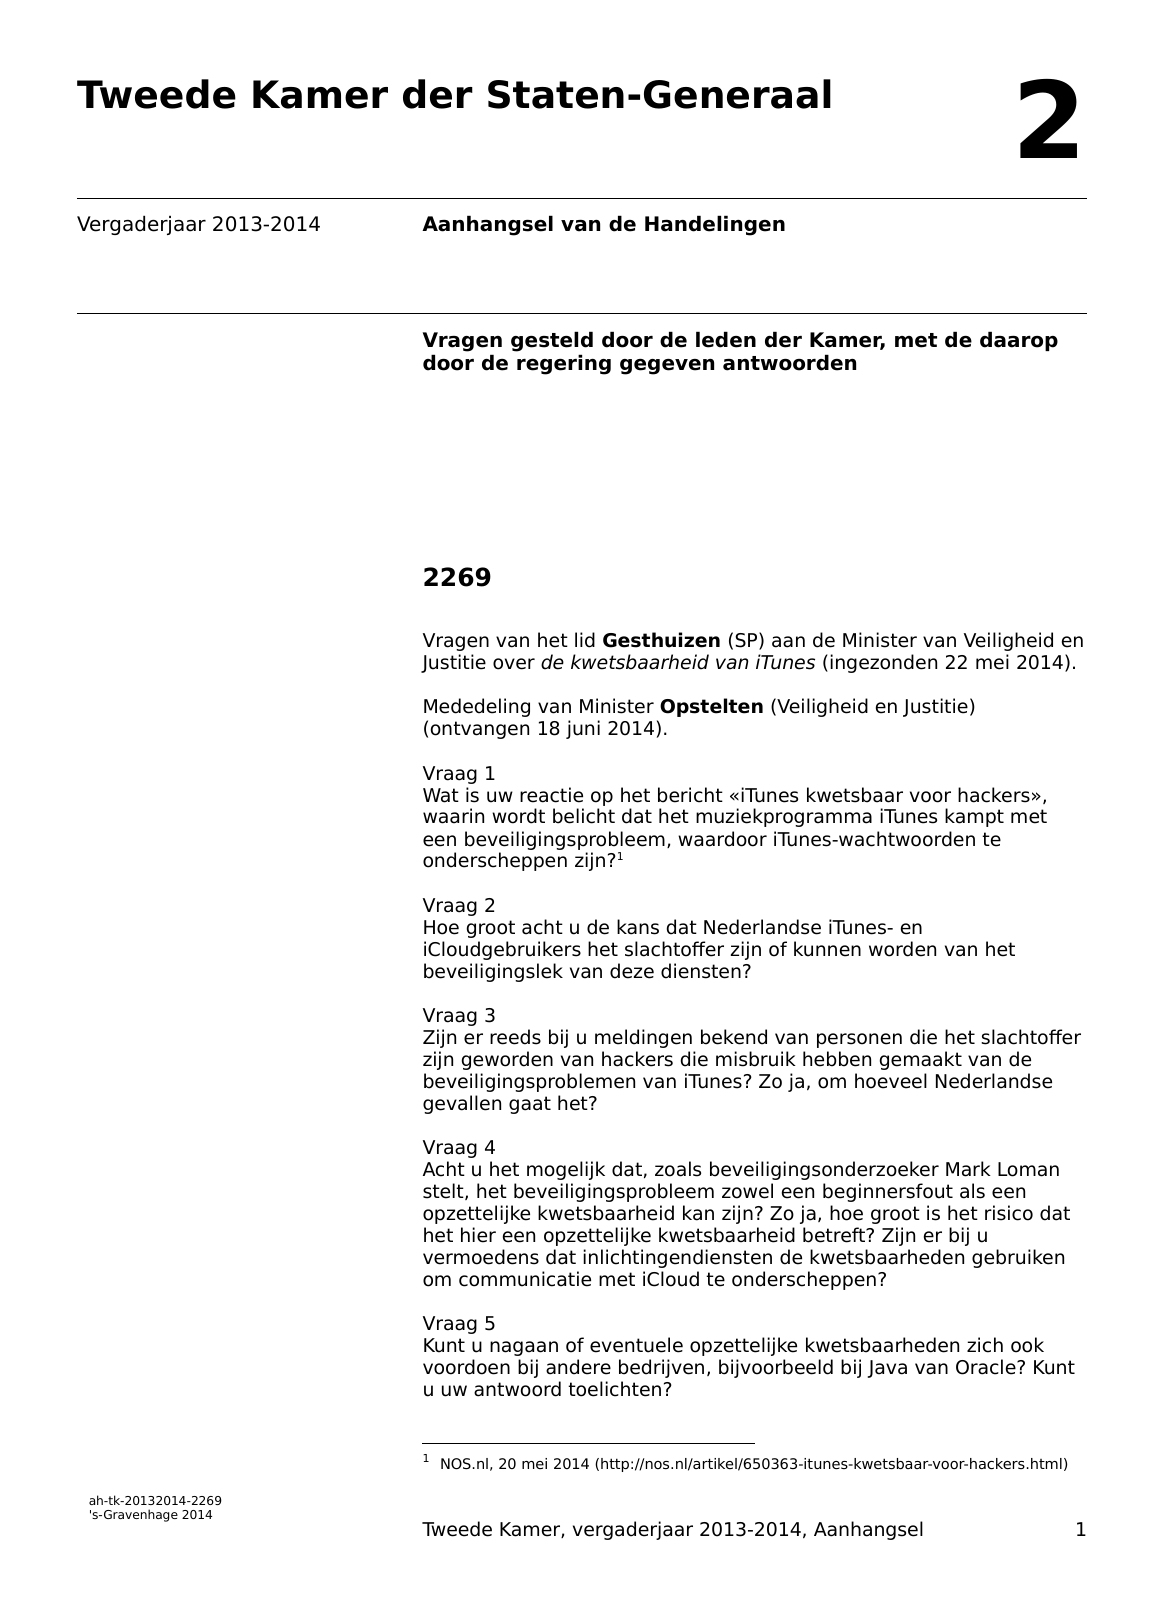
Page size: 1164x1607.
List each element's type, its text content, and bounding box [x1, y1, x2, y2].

table_cell Vragen gesteld door de leden der Kamer, met de daarop door de regering gegeven antwoorden [422, 314, 1087, 375]
text Kunt u nagaan of eventuele opzettelijke kwetsbaarheden zich ook voordoen bij andere bedrijven, bijvoorbeeld bij Java van Oracle? Kunt u uw antwoord toelichten? [422, 1335, 1087, 1401]
table_cell Vergaderjaar 2013-2014 [77, 199, 422, 313]
text Vraag 1 [422, 762, 1087, 784]
text NOS.nl, 20 mei 2014 (http://nos.nl/artikel/650363-itunes-kwetsbaar-voor-hackers.html) [422, 1452, 1087, 1474]
table_cell [77, 314, 422, 375]
text Acht u het mogelijk dat, zoals beveiligingsonderzoeker Mark Loman stelt, het beveiligingsprobleem zowel een beginnersfout als een opzettelijke kwetsbaarheid kan zijn? Zo ja, hoe groot is het risico dat het hier een opzettelijke kwetsbaarheid betreft? Zijn er bij u vermoedens dat inlichtingendiensten de kwetsbaarheden gebruiken om communicatie met iCloud te onderscheppen? [422, 1159, 1087, 1291]
text Zijn er reeds bij u meldingen bekend van personen die het slachtoffer zijn geworden van hackers die misbruik hebben gemaakt van de beveiligingsproblemen van iTunes? Zo ja, om hoeveel Nederlandse gevallen gaat het? [422, 1027, 1087, 1114]
text Vraag 4 [422, 1137, 1087, 1159]
text Mededeling van Minister Opstelten (Veiligheid en Justitie) (ontvangen 18 juni 2014). [422, 696, 1087, 740]
text Vraag 3 [422, 1005, 1087, 1027]
text Wat is uw reactie op het bericht «iTunes kwetsbaar voor hackers», waarin wordt belicht dat het muziekprogramma iTunes kampt met een beveiligingsprobleem, waardoor iTunes-wachtwoorden te onderscheppen zijn? [422, 784, 1087, 872]
text Vraag 2 [422, 894, 1087, 917]
text Vraag 5 [422, 1313, 1087, 1335]
text 's-Gravenhage 2014 [88, 1508, 323, 1522]
table_header Tweede Kamer der Staten-Generaal [77, 59, 886, 198]
text Vragen van het lid Gesthuizen (SP) aan de Minister van Veiligheid en Justitie over de kwetsbaarheid van iTunes (ingezonden 22 mei 2014). [422, 630, 1087, 674]
text Hoe groot acht u de kans dat Nederlandse iTunes- en iCloudgebruikers het slachtoffer zijn of kunnen worden van het beveiligingslek van deze diensten? [422, 917, 1087, 982]
text ah-tk-20132014-2269 [88, 1494, 323, 1508]
text 2269 [422, 563, 1087, 592]
table_cell Aanhangsel van de Handelingen [422, 199, 1087, 313]
table_header 2 [886, 59, 1087, 198]
